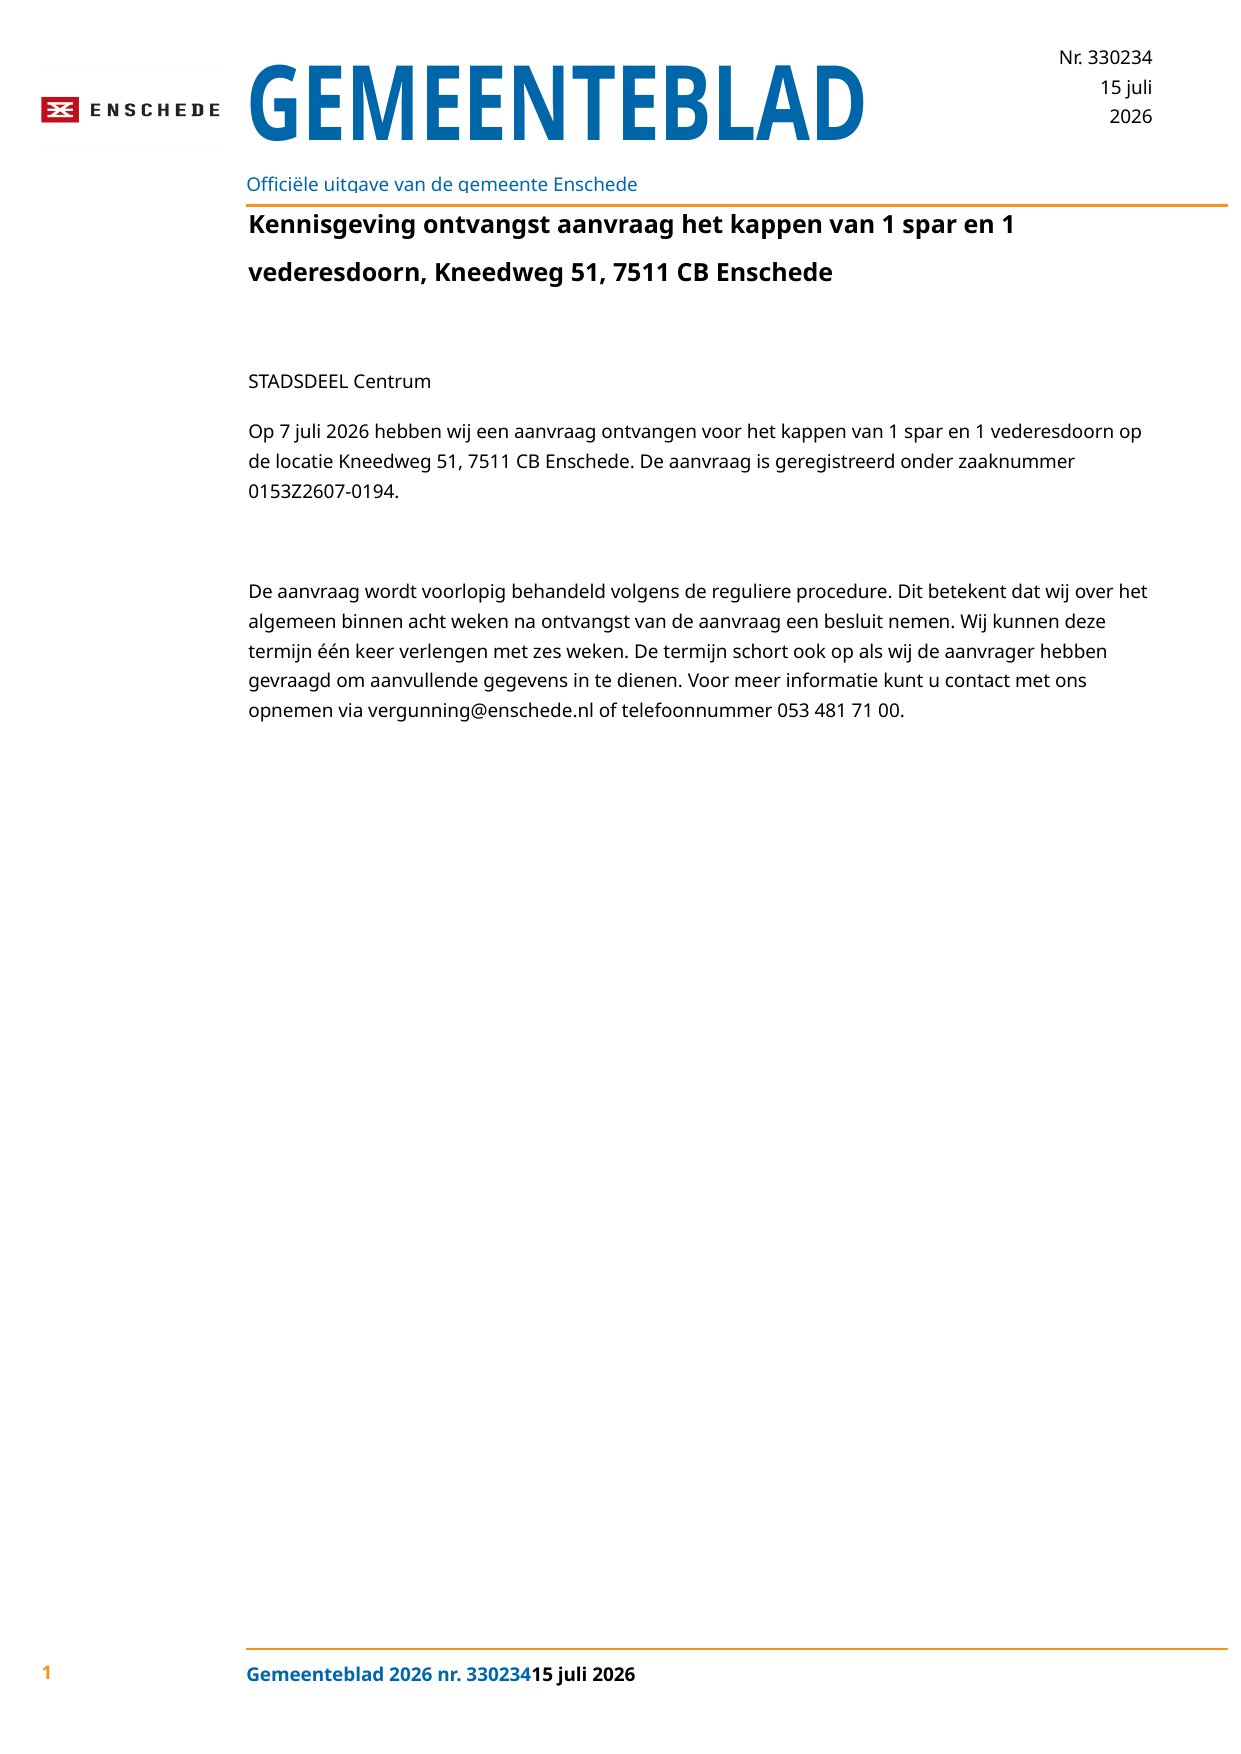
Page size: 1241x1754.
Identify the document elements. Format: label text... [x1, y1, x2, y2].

text De aanvraag wordt voorlopig behandeld volgens de reguliere procedure. Dit betekent dat wij over het algemeen binnen acht weken na ontvangst van de aanvraag een besluit nemen. Wij kunnen deze termijn één keer verlengen met zes weken. De termijn schort ook op als wij de aanvrager hebben gevraagd om aanvullende gegevens in te dienen. Voor meer informatie kunt u contact met ons opnemen via vergunning@enschede.nl of telefoonnummer 053 481 71 00. [248, 579, 1152, 723]
text STADSDEEL Centrum [248, 368, 1152, 394]
text Kennisgeving ontvangst aanvraag het kappen van 1 spar en 1 vederesdoorn, Kneedweg 51, 7511 CB Enschede [248, 207, 1152, 288]
picture [41, 47, 231, 172]
text Op 7 juli 2026 hebben wij een aanvraag ontvangen voor het kappen van 1 spar en 1 vederesdoorn op de locatie Kneedweg 51, 7511 CB Enschede. De aanvraag is geregistreerd onder zaaknummer 0153Z2607-0194. [248, 419, 1152, 504]
